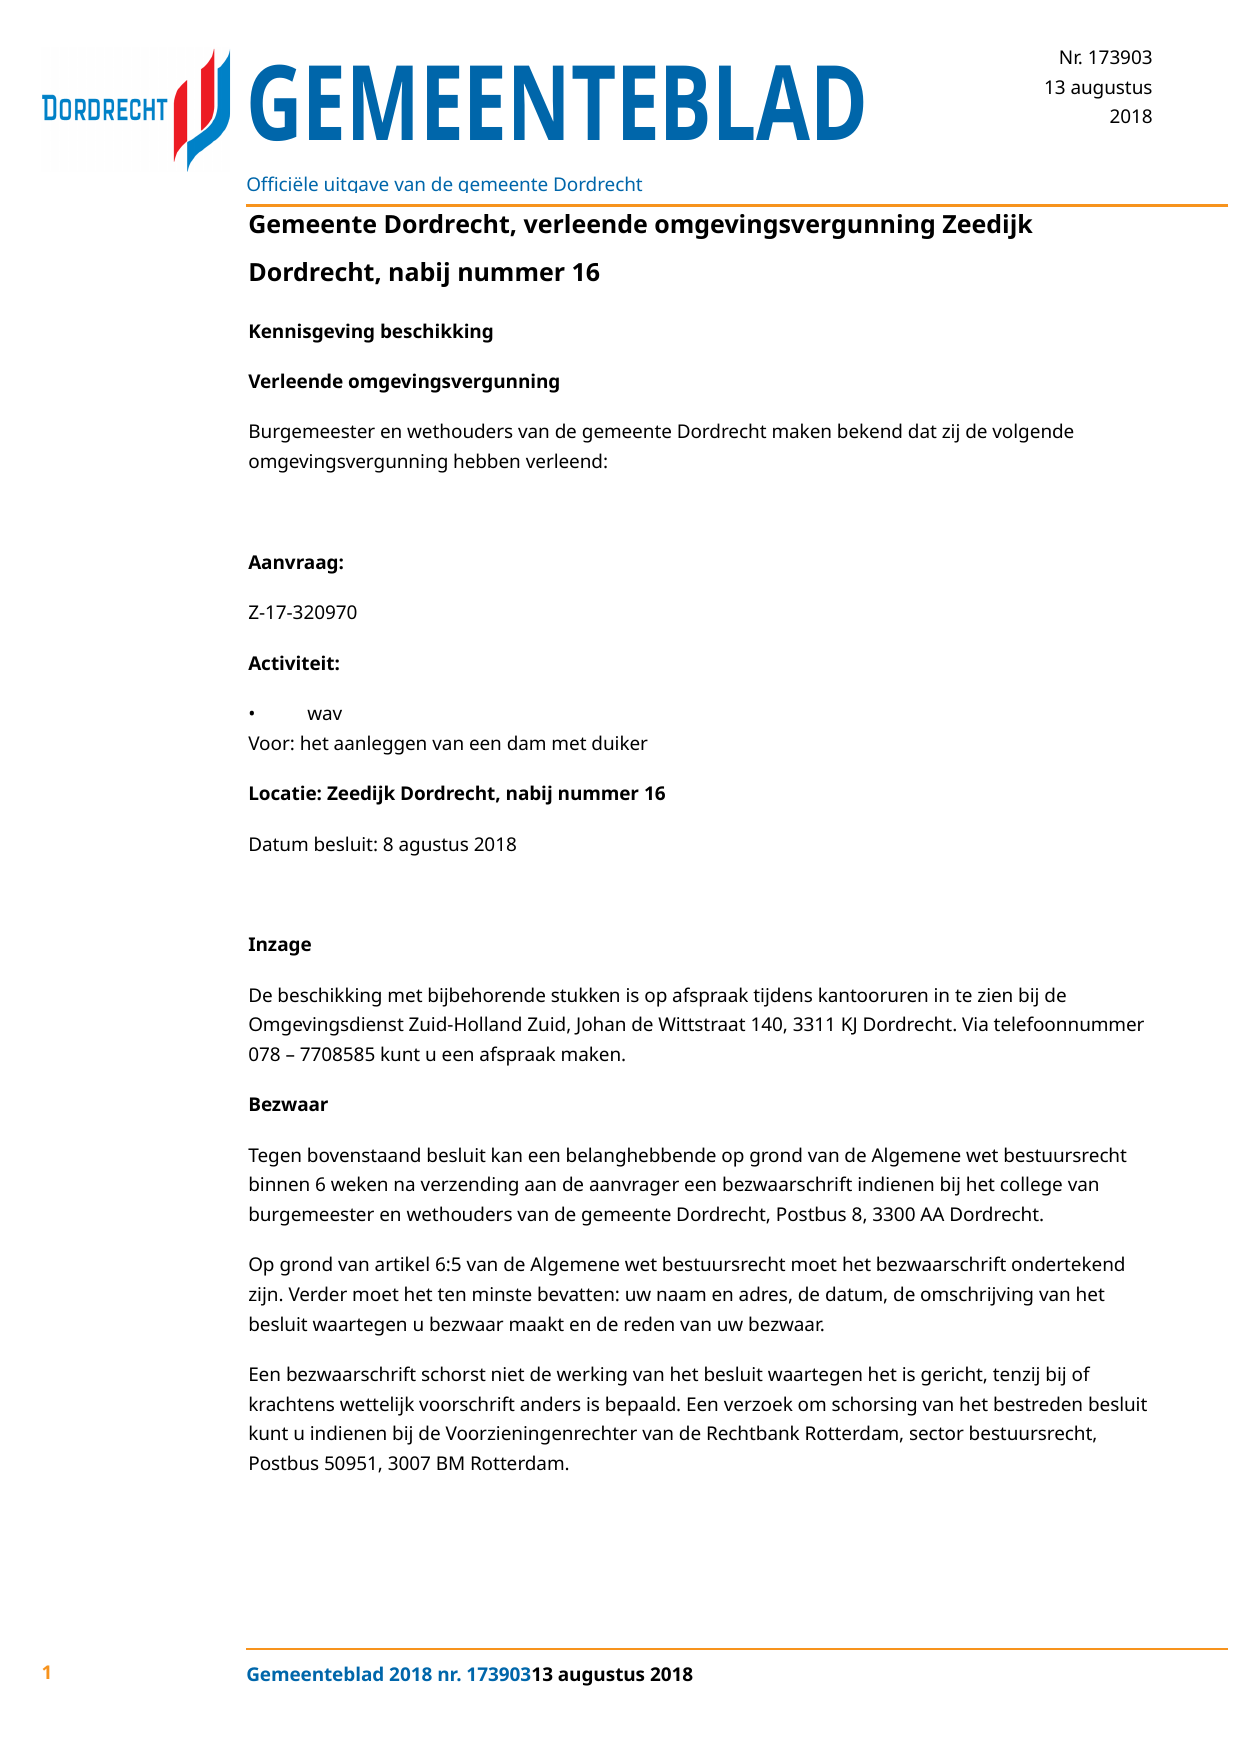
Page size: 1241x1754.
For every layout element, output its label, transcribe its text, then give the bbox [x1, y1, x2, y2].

list wav [248, 700, 1152, 726]
text Locatie: Zeedijk Dordrecht, nabij nummer 16 [248, 780, 1152, 806]
text Kennisgeving beschikking [248, 318, 1152, 344]
text Verleende omgevingsvergunning [248, 368, 1152, 394]
text Tegen bovenstaand besluit kan een belanghebbende op grond van de Algemene wet bestuursrecht binnen 6 weken na verzending aan de aanvrager een bezwaarschrift indienen bij het college van burgemeester en wethouders van de gemeente Dordrecht, Postbus 8, 3300 AA Dordrecht. [248, 1142, 1152, 1227]
text Gemeente Dordrecht, verleende omgevingsvergunning Zeedijk Dordrecht, nabij nummer 16 [248, 207, 1152, 288]
text Burgemeester en wethouders van de gemeente Dordrecht maken bekend dat zij de volgende omgevingsvergunning hebben verleend: [248, 419, 1152, 474]
text Z-17-320970 [248, 599, 1152, 625]
text Datum besluit: 8 agustus 2018 [248, 831, 1152, 857]
text Inzage [248, 932, 1152, 957]
picture [41, 47, 231, 172]
text Activiteit: [248, 650, 1152, 676]
text Bezwaar [248, 1092, 1152, 1117]
text Een bezwaarschrift schorst niet de werking van het besluit waartegen het is gericht, tenzij bij of krachtens wettelijk voorschrift anders is bepaald. Een verzoek om schorsing van het bestreden besluit kunt u indienen bij de Voorzieningenrechter van de Rechtbank Rotterdam, sector bestuursrecht, Postbus 50951, 3007 BM Rotterdam. [248, 1361, 1152, 1476]
text Aanvraag: [248, 549, 1152, 575]
text Op grond van artikel 6:5 van de Algemene wet bestuursrecht moet het bezwaarschrift ondertekend zijn. Verder moet het ten minste bevatten: uw naam en adres, de datum, de omschrijving van het besluit waartegen u bezwaar maakt en de reden van uw bezwaar. [248, 1252, 1152, 1337]
text De beschikking met bijbehorende stukken is op afspraak tijdens kantooruren in te zien bij de Omgevingsdienst Zuid-Holland Zuid, Johan de Wittstraat 140, 3311 KJ Dordrecht. Via telefoonnummer 078 – 7708585 kunt u een afspraak maken. [248, 982, 1152, 1067]
text Voor: het aanleggen van een dam met duiker [248, 730, 1152, 756]
